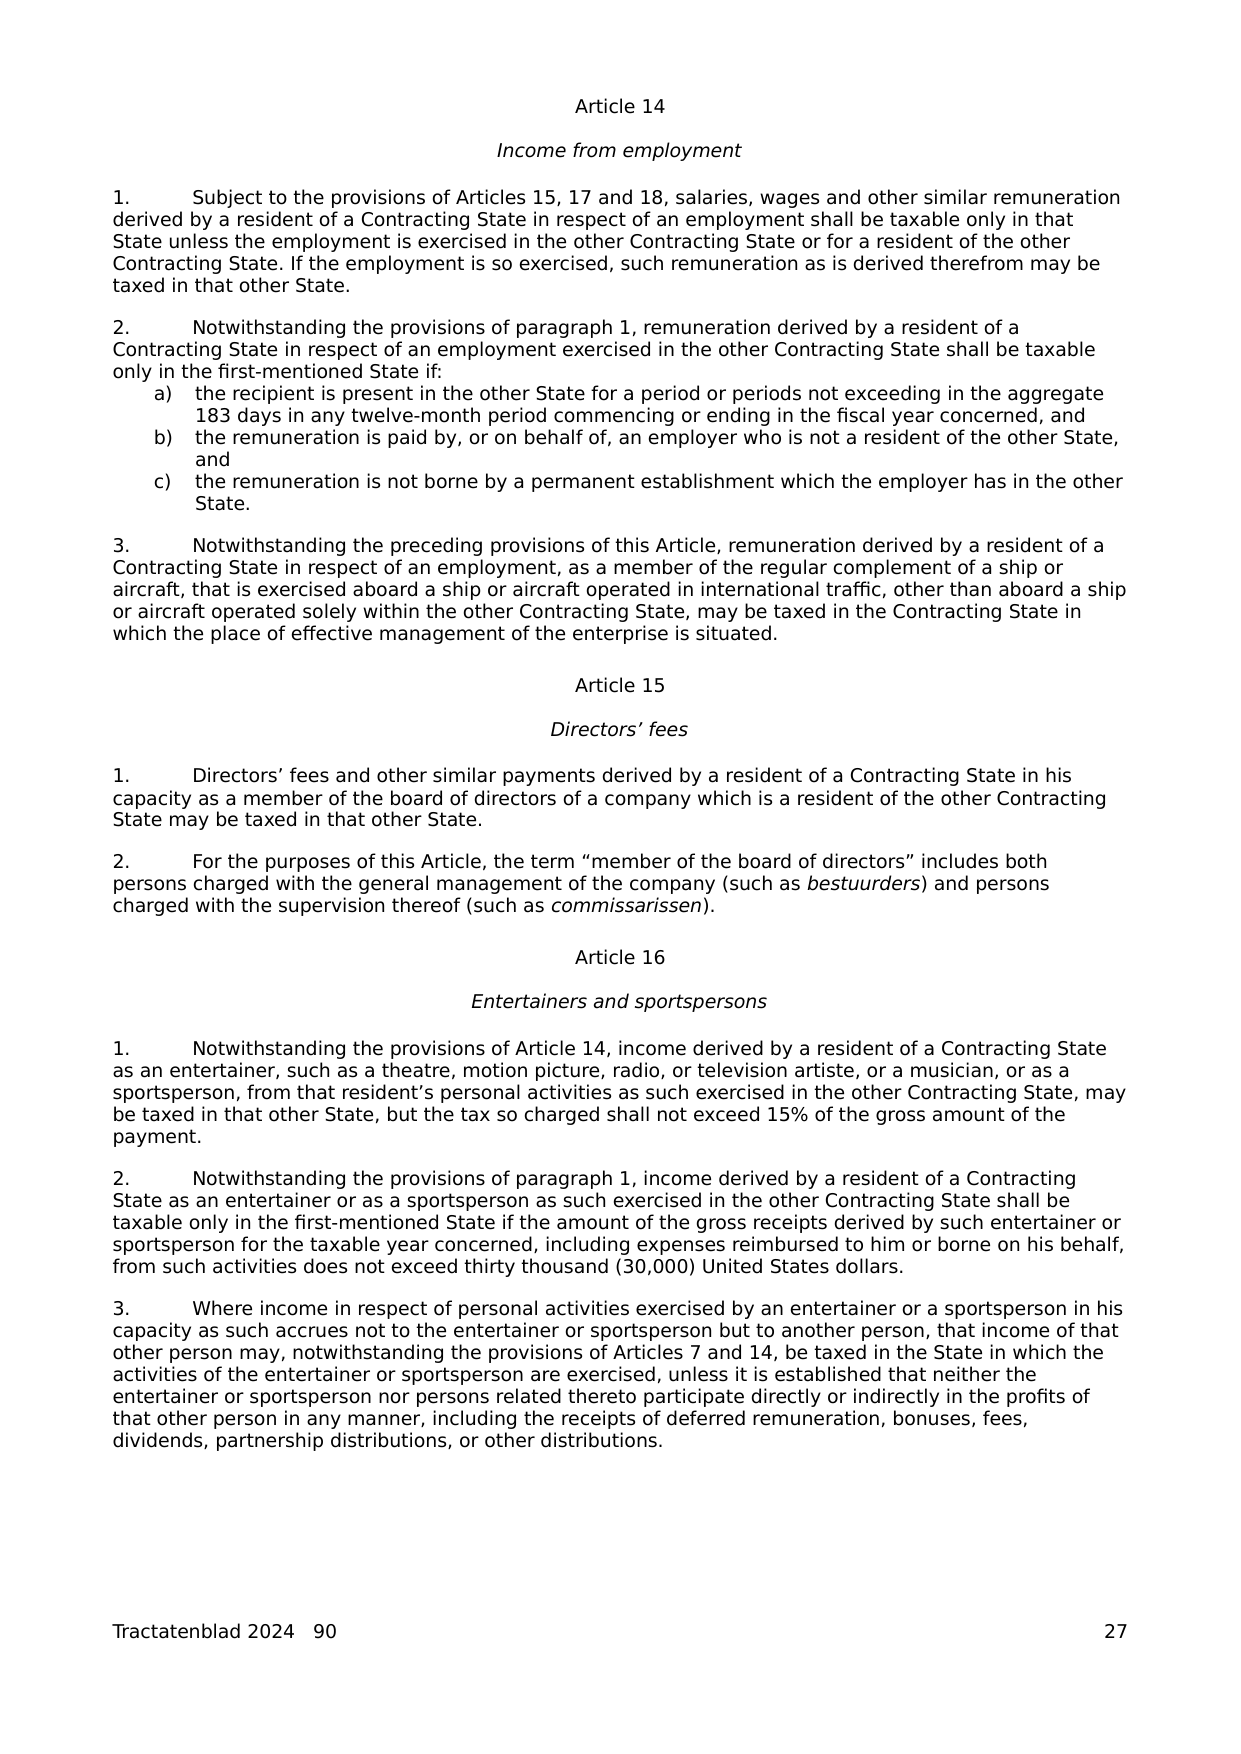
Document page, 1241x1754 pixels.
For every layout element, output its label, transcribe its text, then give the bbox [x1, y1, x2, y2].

text b) the remuneration is paid by, or on behalf of, an employer who is not a resident of the other State, and [153, 427, 1128, 471]
text 3. Where income in respect of personal activities exercised by an entertainer or a sportsperson in his capacity as such accrues not to the entertainer or sportsperson but to another person, that income of that other person may, notwithstanding the provisions of Articles 7 and 14, be taxed in the State in which the activities of the entertainer or sportsperson are exercised, unless it is established that neither the entertainer or sportsperson nor persons related thereto participate directly or indirectly in the profits of that other person in any manner, including the receipts of deferred remuneration, bonuses, fees, dividends, partnership distributions, or other distributions. [112, 1298, 1128, 1452]
text 2. For the purposes of this Article, the term “member of the board of directors” includes both persons charged with the general management of the company (such as bestuurders) and persons charged with the supervision thereof (such as commissarissen). [112, 851, 1128, 917]
subtitle Article 16 Entertainers and sportspersons [112, 947, 1128, 1013]
text a) the recipient is present in the other State for a period or periods not exceeding in the aggregate 183 days in any twelve-month period commencing or ending in the fiscal year concerned, and [153, 383, 1128, 427]
text 1. Subject to the provisions of Articles 15, 17 and 18, salaries, wages and other similar remuneration derived by a resident of a Contracting State in respect of an employment shall be taxable only in that State unless the employment is exercised in the other Contracting State or for a resident of the other Contracting State. If the employment is so exercised, such remuneration as is derived therefrom may be taxed in that other State. [112, 187, 1128, 297]
text 1. Directors’ fees and other similar payments derived by a resident of a Contracting State in his capacity as a member of the board of directors of a company which is a resident of the other Contracting State may be taxed in that other State. [112, 765, 1128, 831]
subtitle Article 15 Directors’ fees [112, 674, 1128, 740]
subtitle Article 14 Income from employment [112, 96, 1128, 162]
text 2. Notwithstanding the provisions of paragraph 1, income derived by a resident of a Contracting State as an entertainer or as a sportsperson as such exercised in the other Contracting State shall be taxable only in the first-mentioned State if the amount of the gross receipts derived by such entertainer or sportsperson for the taxable year concerned, including expenses reimbursed to him or borne on his behalf, from such activities does not exceed thirty thousand (30,000) United States dollars. [112, 1168, 1128, 1278]
text 3. Notwithstanding the preceding provisions of this Article, remuneration derived by a resident of a Contracting State in respect of an employment, as a member of the regular complement of a ship or aircraft, that is exercised aboard a ship or aircraft operated in international traffic, other than aboard a ship or aircraft operated solely within the other Contracting State, may be taxed in the Contracting State in which the place of effective management of the enterprise is situated. [112, 534, 1128, 644]
text 1. Notwithstanding the provisions of Article 14, income derived by a resident of a Contracting State as an entertainer, such as a theatre, motion picture, radio, or television artiste, or a musician, or as a sportsperson, from that resident’s personal activities as such exercised in the other Contracting State, may be taxed in that other State, but the tax so charged shall not exceed 15% of the gross amount of the payment. [112, 1038, 1128, 1148]
text c) the remuneration is not borne by a permanent establishment which the employer has in the other State. [153, 471, 1128, 514]
text 2. Notwithstanding the provisions of paragraph 1, remuneration derived by a resident of a Contracting State in respect of an employment exercised in the other Contracting State shall be taxable only in the first-mentioned State if: [112, 317, 1128, 383]
